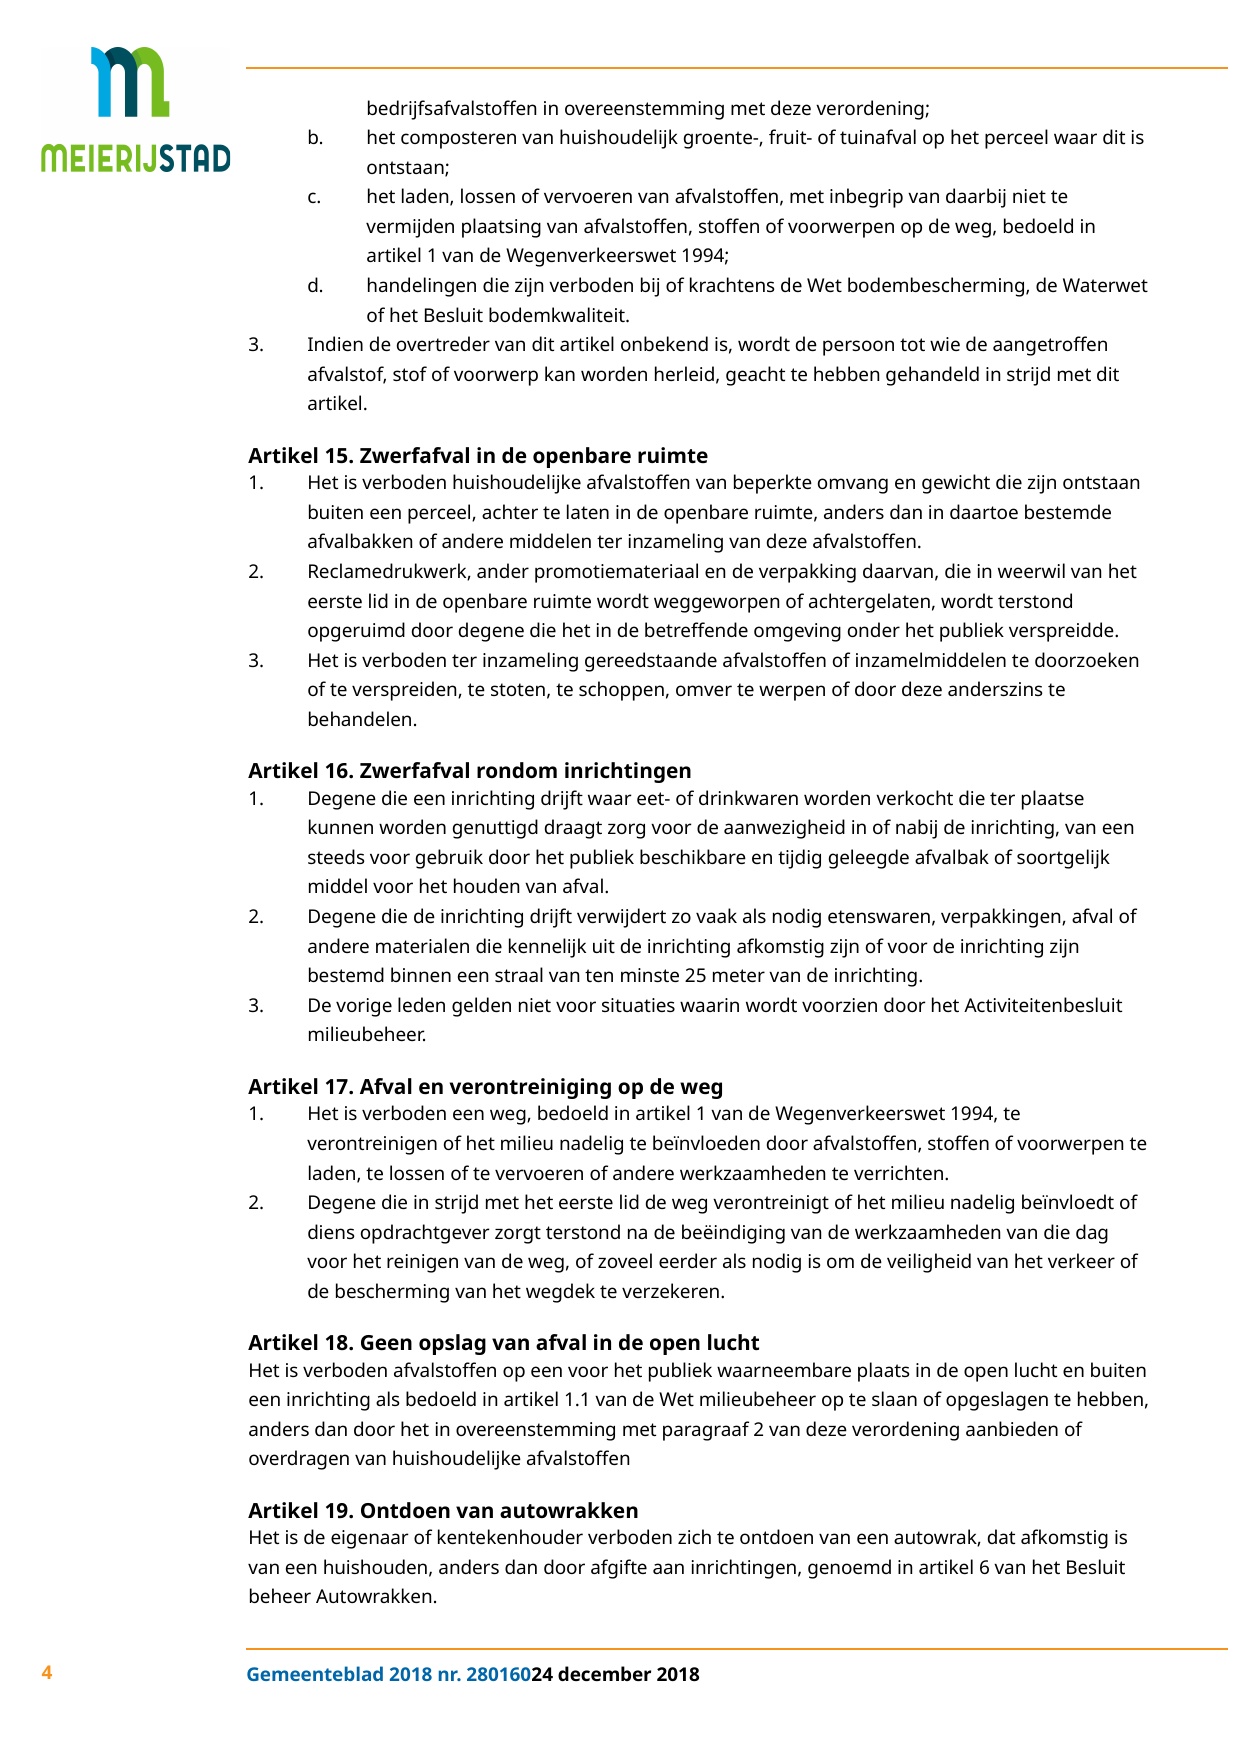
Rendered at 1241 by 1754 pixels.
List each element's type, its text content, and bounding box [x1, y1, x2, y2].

text Artikel 15. Zwerfafval in de openbare ruimte [248, 441, 1152, 469]
list Het is verboden huishoudelijke afvalstoffen van beperkte omvang en gewicht die zijn ontstaan buiten een perceel, achter te laten in de openbare ruimte, anders dan in daartoe bestemde afvalbakken of andere middelen ter inzameling van deze afvalstoffen. [248, 469, 1152, 554]
list Degene die een inrichting drijft waar eet- of drinkwaren worden verkocht die ter plaatse kunnen worden genuttigd draagt zorg voor de aanwezigheid in of nabij de inrichting, van een steeds voor gebruik door het publiek beschikbare en tijdig geleegde afvalbak of soortgelijk middel voor het houden van afval. [248, 785, 1152, 899]
list het composteren van huishoudelijk groente-, fruit- of tuinafval op het perceel waar dit is ontstaan; [307, 124, 1152, 180]
list Het is verboden ter inzameling gereedstaande afvalstoffen of inzamelmiddelen te doorzoeken of te verspreiden, te stoten, te schoppen, omver te werpen of door deze anderszins te behandelen. [248, 647, 1152, 732]
list Degene die de inrichting drijft verwijdert zo vaak als nodig etenswaren, verpakkingen, afval of andere materialen die kennelijk uit de inrichting afkomstig zijn of voor de inrichting zijn bestemd binnen een straal van ten minste 25 meter van de inrichting. [248, 903, 1152, 988]
list bedrijfsafvalstoffen in overeenstemming met deze verordening; [307, 95, 1152, 121]
list Reclamedrukwerk, ander promotiemateriaal en de verpakking daarvan, die in weerwil van het eerste lid in de openbare ruimte wordt weggeworpen of achtergelaten, wordt terstond opgeruimd door degene die het in de betreffende omgeving onder het publiek verspreidde. [248, 558, 1152, 643]
text Artikel 18. Geen opslag van afval in de open lucht [248, 1328, 1152, 1357]
list Het is verboden een weg, bedoeld in artikel 1 van de Wegenverkeerswet 1994, te verontreinigen of het milieu nadelig te beïnvloeden door afvalstoffen, stoffen of voorwerpen te laden, te lossen of te vervoeren of andere werkzaamheden te verrichten. [248, 1101, 1152, 1185]
list Degene die in strijd met het eerste lid de weg verontreinigt of het milieu nadelig beïnvloedt of diens opdrachtgever zorgt terstond na de beëindiging van de werkzaamheden van die dag voor het reinigen van de weg, of zoveel eerder als nodig is om de veiligheid van het verkeer of de bescherming van het wegdek te verzekeren. [248, 1189, 1152, 1304]
text Artikel 16. Zwerfafval rondom inrichtingen [248, 757, 1152, 785]
list De vorige leden gelden niet voor situaties waarin wordt voorzien door het Activiteitenbesluit milieubeheer. [248, 992, 1152, 1047]
list Indien de overtreder van dit artikel onbekend is, wordt de persoon tot wie de aangetroffen afvalstof, stof of voorwerp kan worden herleid, geacht te hebben gehandeld in strijd met dit artikel. [248, 331, 1152, 416]
text Het is de eigenaar of kentekenhouder verboden zich te ontdoen van een autowrak, dat afkomstig is van een huishouden, anders dan door afgifte aan inrichtingen, genoemd in artikel 6 van het Besluit beheer Autowrakken. [248, 1524, 1152, 1609]
list het laden, lossen of vervoeren van afvalstoffen, met inbegrip van daarbij niet te vermijden plaatsing van afvalstoffen, stoffen of voorwerpen op de weg, bedoeld in artikel 1 van de Wegenverkeerswet 1994; [307, 183, 1152, 268]
list handelingen die zijn verboden bij of krachtens de Wet bodembescherming, de Waterwet of het Besluit bodemkwaliteit. [307, 272, 1152, 328]
picture [41, 47, 231, 172]
text Artikel 17. Afval en verontreiniging op de weg [248, 1072, 1152, 1101]
text Het is verboden afvalstoffen op een voor het publiek waarneembare plaats in de open lucht en buiten een inrichting als bedoeld in artikel 1.1 van de Wet milieubeheer op te slaan of opgeslagen te hebben, anders dan door het in overeenstemming met paragraaf 2 van deze verordening aanbieden of overdragen van huishoudelijke afvalstoffen [248, 1357, 1152, 1471]
text Artikel 19. Ontdoen van autowrakken [248, 1496, 1152, 1524]
